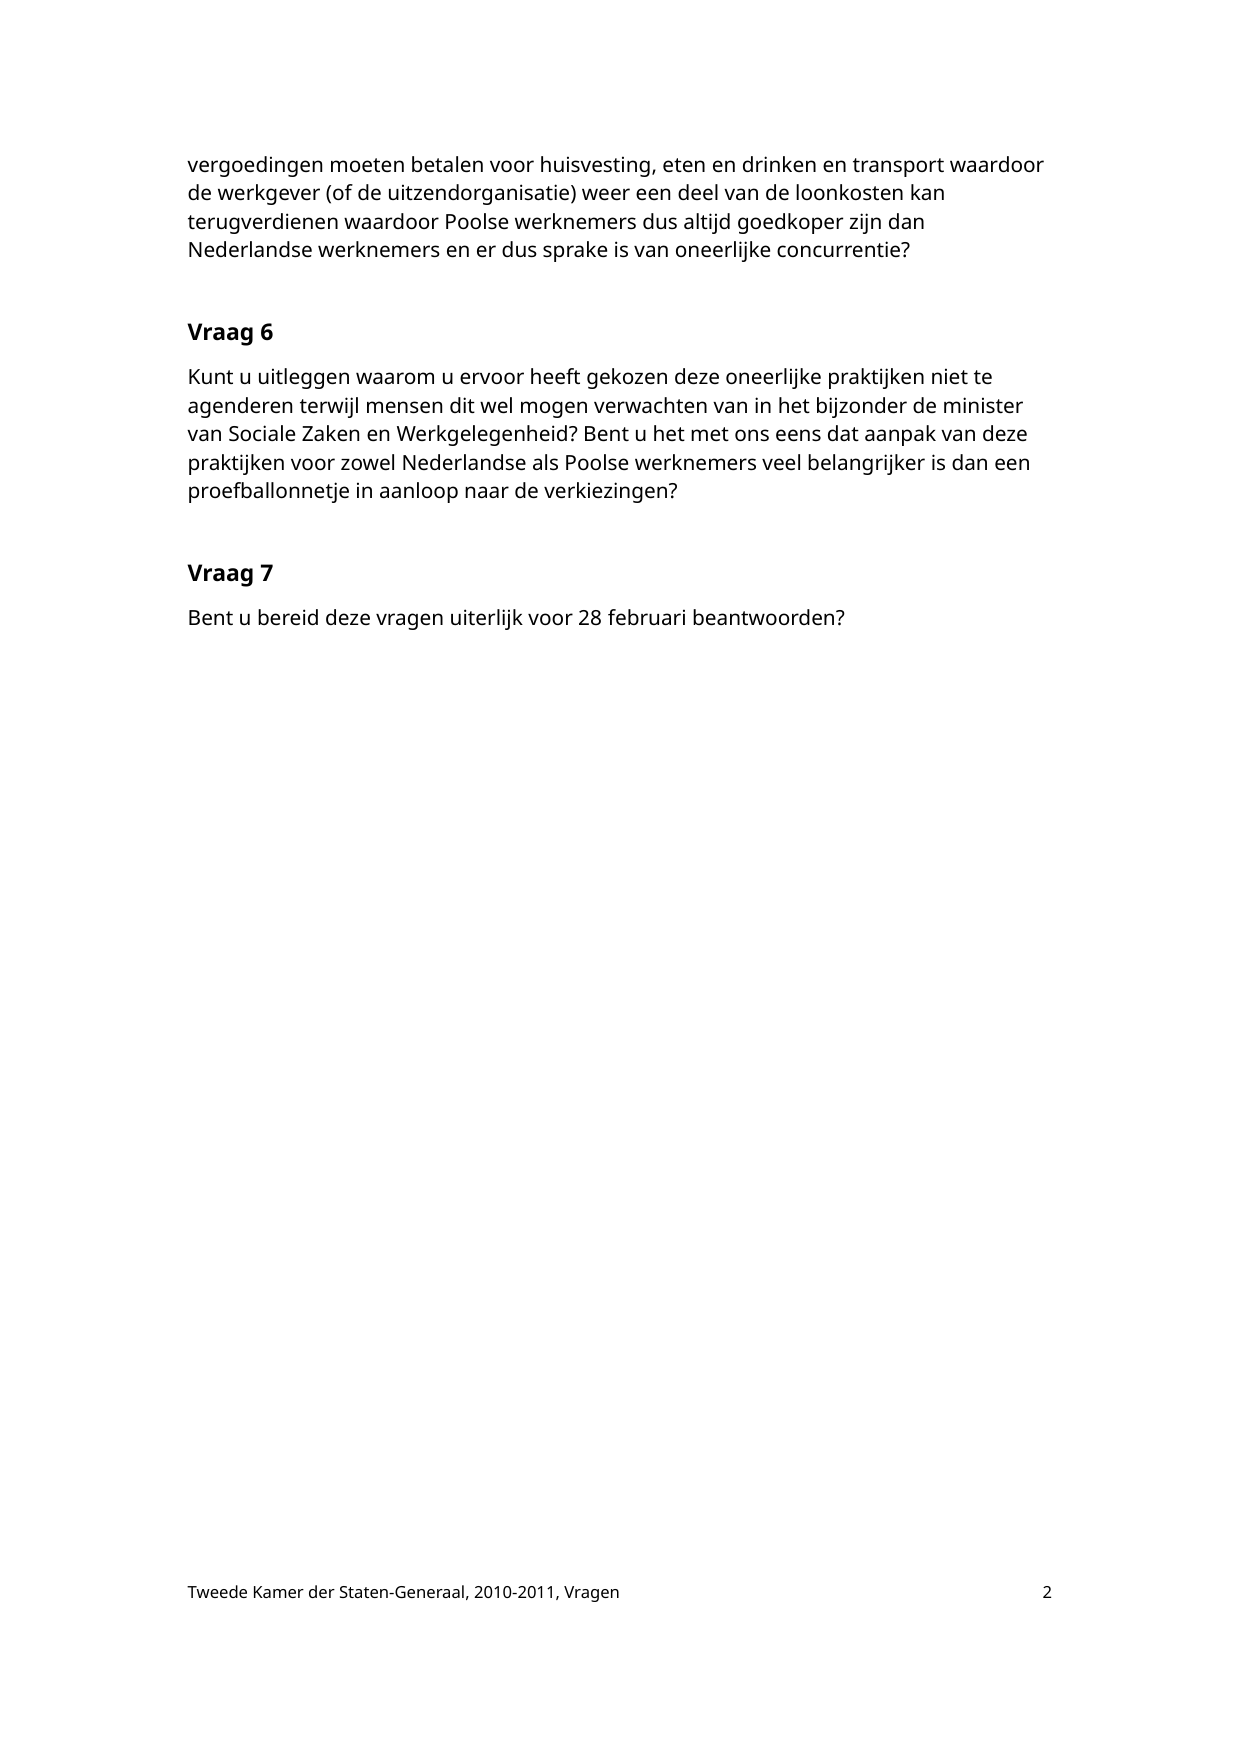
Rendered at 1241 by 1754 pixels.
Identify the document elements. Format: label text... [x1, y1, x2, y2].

text vergoedingen moeten betalen voor huisvesting, eten en drinken en transport waardoor de werkgever (of de uitzendorganisatie) weer een deel van de loonkosten kan terugverdienen waardoor Poolse werknemers dus altijd goedkoper zijn dan Nederlandse werknemers en er dus sprake is van oneerlijke concurrentie? [187, 150, 1053, 264]
subtitle Vraag 6 [187, 316, 1053, 347]
text Bent u bereid deze vragen uiterlijk voor 28 februari beantwoorden? [187, 603, 1053, 632]
text Kunt u uitleggen waarom u ervoor heeft gekozen deze oneerlijke praktijken niet te agenderen terwijl mensen dit wel mogen verwachten van in het bijzonder de minister van Sociale Zaken en Werkgelegenheid? Bent u het met ons eens dat aanpak van deze praktijken voor zowel Nederlandse als Poolse werknemers veel belangrijker is dan een proefballonnetje in aanloop naar de verkiezingen? [187, 362, 1053, 505]
subtitle Vraag 7 [187, 557, 1053, 588]
